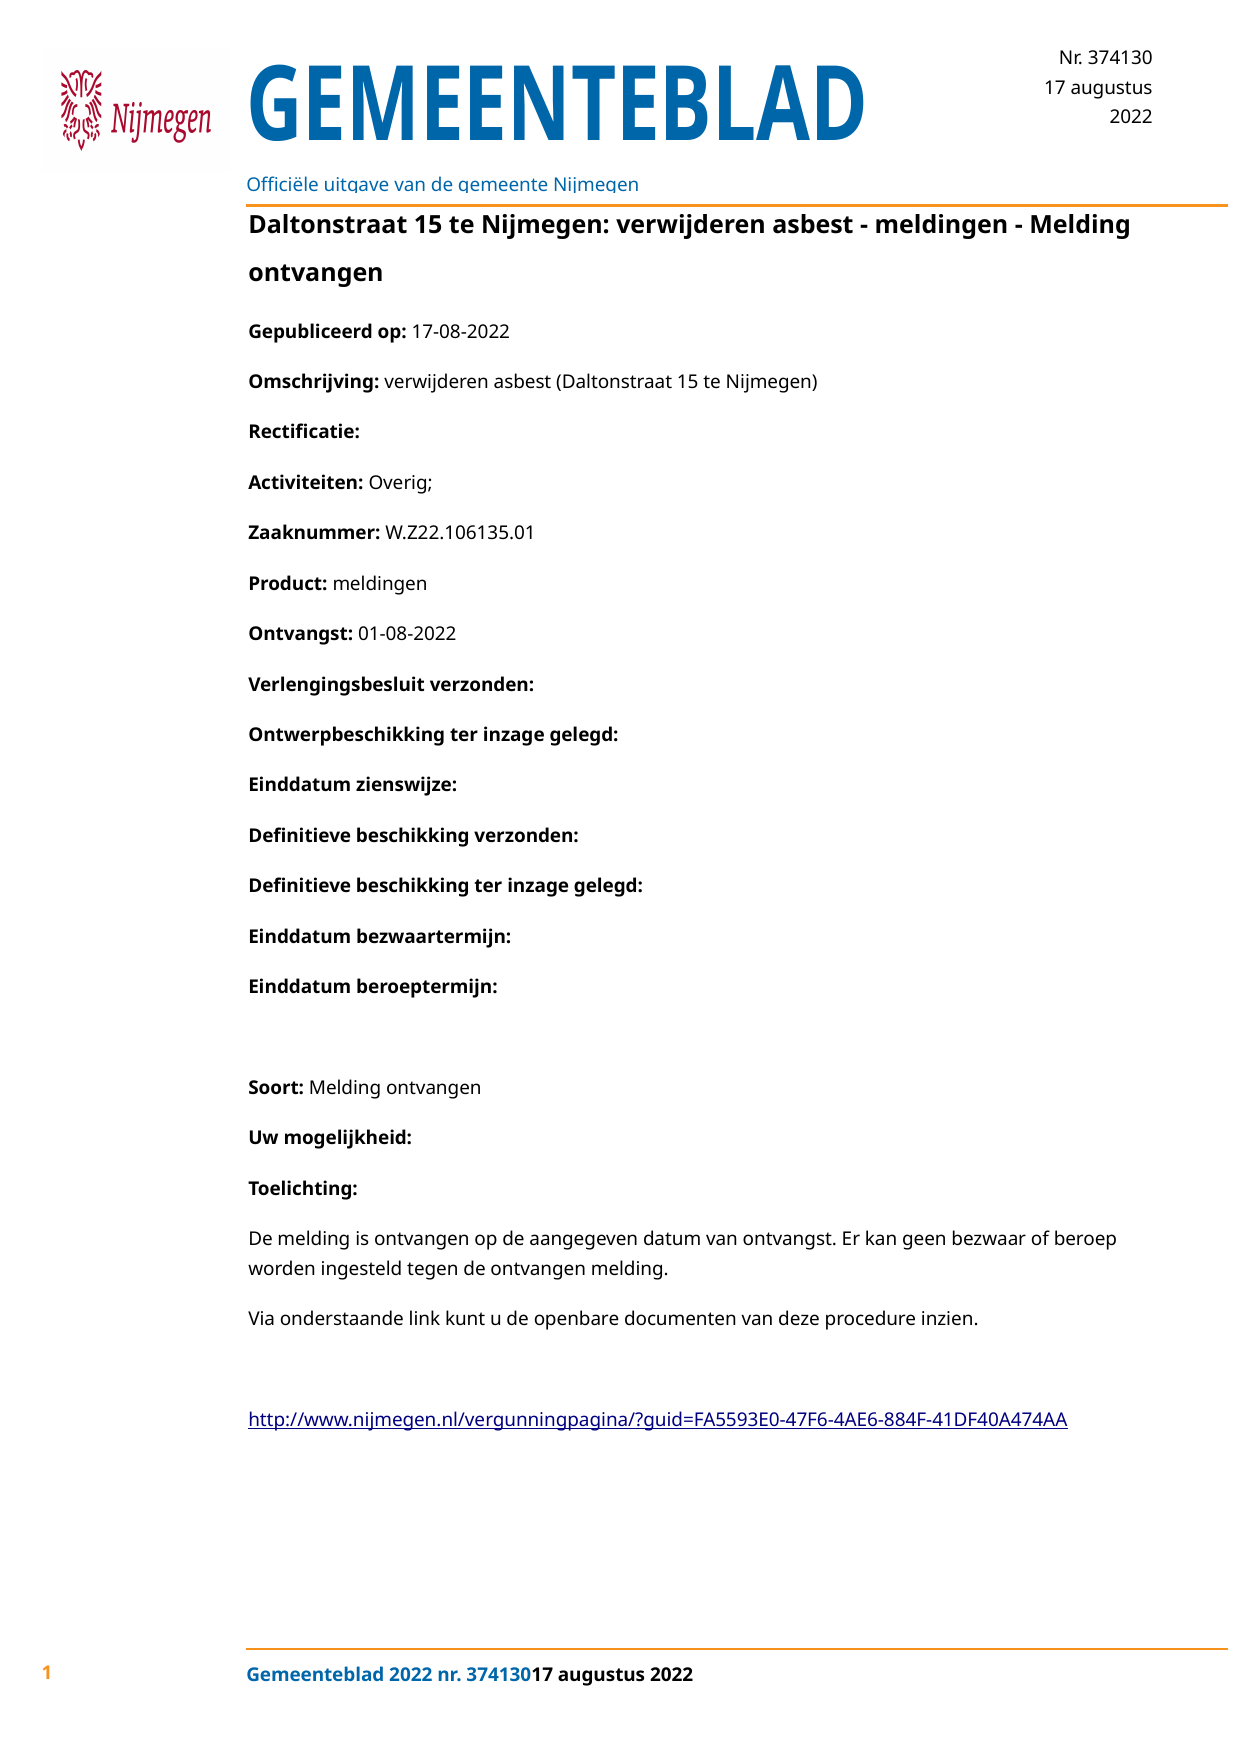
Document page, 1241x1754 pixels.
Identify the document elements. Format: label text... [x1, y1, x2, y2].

text De melding is ontvangen op de aangegeven datum van ontvangst. Er kan geen bezwaar of beroep worden ingesteld tegen de ontvangen melding. [248, 1225, 1152, 1281]
text Rectificatie: [248, 419, 1152, 444]
text Ontwerpbeschikking ter inzage gelegd: [248, 721, 1152, 747]
text Toelichting: [248, 1175, 1152, 1201]
text http://www.nijmegen.nl/vergunningpagina/?guid=FA5593E0-47F6-4AE6-884F-41DF40A474AA [248, 1406, 1152, 1432]
text Zaaknummer: W.Z22.106135.01 [248, 519, 1152, 545]
text Gepubliceerd op: 17-08-2022 [248, 318, 1152, 344]
text Ontvangst: 01-08-2022 [248, 620, 1152, 646]
text Omschrijving: verwijderen asbest (Daltonstraat 15 te Nijmegen) [248, 368, 1152, 394]
text Verlengingsbesluit verzonden: [248, 671, 1152, 697]
picture [41, 47, 231, 172]
text Product: meldingen [248, 570, 1152, 596]
text Einddatum zienswijze: [248, 772, 1152, 797]
text Daltonstraat 15 te Nijmegen: verwijderen asbest - meldingen - Melding ontvangen [248, 207, 1152, 288]
text Einddatum beroeptermijn: [248, 973, 1152, 999]
text Einddatum bezwaartermijn: [248, 923, 1152, 949]
text Via onderstaande link kunt u de openbare documenten van deze procedure inzien. [248, 1305, 1152, 1331]
text Uw mogelijkheid: [248, 1124, 1152, 1150]
text Soort: Melding ontvangen [248, 1074, 1152, 1100]
text Activiteiten: Overig; [248, 469, 1152, 495]
text Definitieve beschikking verzonden: [248, 822, 1152, 848]
text Definitieve beschikking ter inzage gelegd: [248, 872, 1152, 898]
